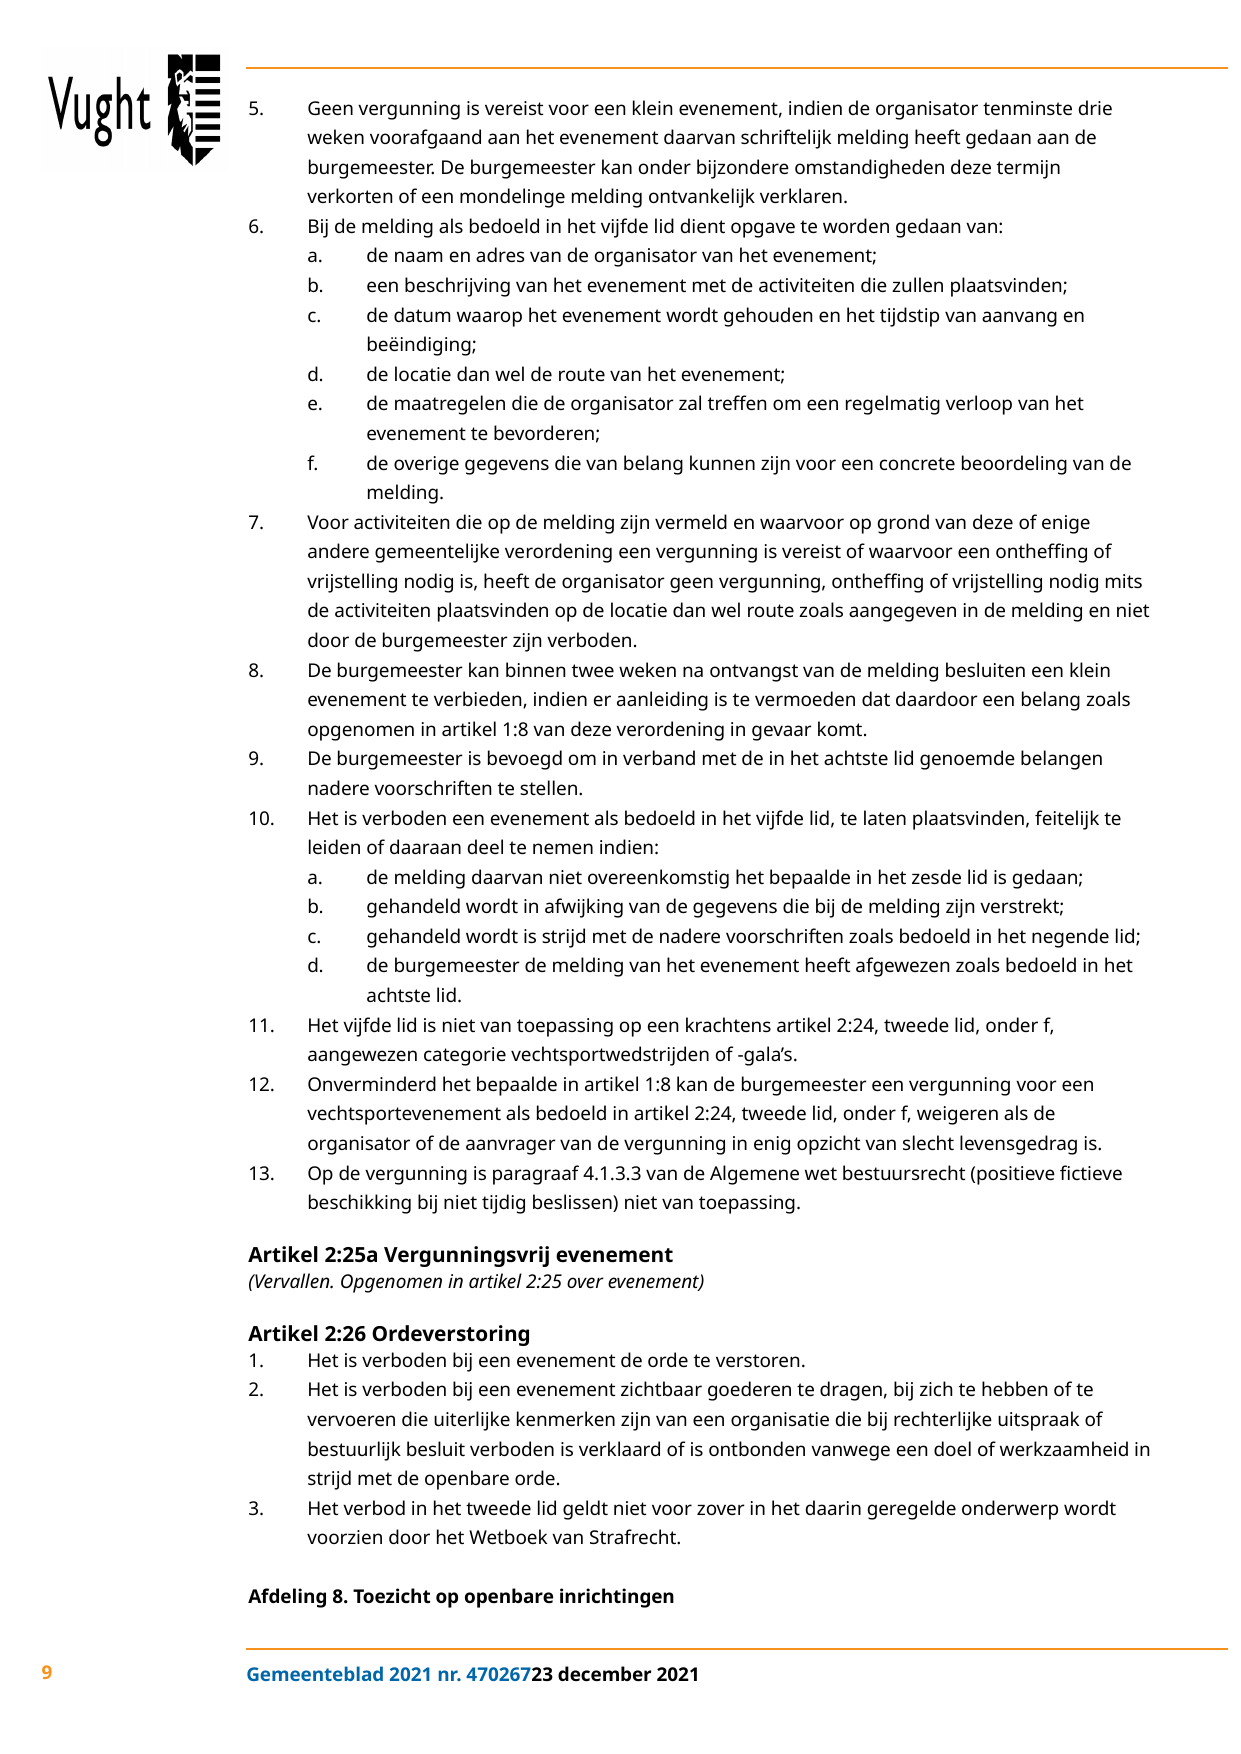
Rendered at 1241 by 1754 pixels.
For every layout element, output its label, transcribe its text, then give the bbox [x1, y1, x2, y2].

list Geen vergunning is vereist voor een klein evenement, indien de organisator tenminste drie weken voorafgaand aan het evenement daarvan schriftelijk melding heeft gedaan aan de burgemeester. De burgemeester kan onder bijzondere omstandigheden deze termijn verkorten of een mondelinge melding ontvankelijk verklaren. [248, 95, 1152, 209]
text Artikel 2:25a Vergunningsvrij evenement [248, 1240, 1152, 1268]
list de naam en adres van de organisator van het evenement; [307, 243, 1152, 268]
list de locatie dan wel de route van het evenement; [307, 361, 1152, 387]
text Afdeling 8. Toezicht op openbare inrichtingen [248, 1584, 1152, 1609]
list de overige gegevens die van belang kunnen zijn voor een concrete beoordeling van de melding. [307, 450, 1152, 505]
picture [41, 47, 231, 172]
text Artikel 2:26 Ordeverstoring [248, 1319, 1152, 1347]
list Voor activiteiten die op de melding zijn vermeld en waarvoor op grond van deze of enige andere gemeentelijke verordening een vergunning is vereist of waarvoor een ontheffing of vrijstelling nodig is, heeft de organisator geen vergunning, ontheffing of vrijstelling nodig mits de activiteiten plaatsvinden op de locatie dan wel route zoals aangegeven in de melding en niet door de burgemeester zijn verboden. [248, 509, 1152, 653]
list De burgemeester is bevoegd om in verband met de in het achtste lid genoemde belangen nadere voorschriften te stellen. [248, 746, 1152, 801]
list de melding daarvan niet overeenkomstig het bepaalde in het zesde lid is gedaan; [307, 864, 1152, 890]
list de maatregelen die de organisator zal treffen om een regelmatig verloop van het evenement te bevorderen; [307, 391, 1152, 446]
list Het verbod in het tweede lid geldt niet voor zover in het daarin geregelde onderwerp wordt voorzien door het Wetboek van Strafrecht. [248, 1495, 1152, 1550]
list de burgemeester de melding van het evenement heeft afgewezen zoals bedoeld in het achtste lid. [307, 953, 1152, 1008]
list Onverminderd het bepaalde in artikel 1:8 kan de burgemeester een vergunning voor een vechtsportevenement als bedoeld in artikel 2:24, tweede lid, onder f, weigeren als de organisator of de aanvrager van de vergunning in enig opzicht van slecht levensgedrag is. [248, 1071, 1152, 1156]
list Het is verboden een evenement als bedoeld in het vijfde lid, te laten plaatsvinden, feitelijk te leiden of daaraan deel te nemen indien: [248, 805, 1152, 860]
list de datum waarop het evenement wordt gehouden en het tijdstip van aanvang en beëindiging; [307, 302, 1152, 357]
list gehandeld wordt in afwijking van de gegevens die bij de melding zijn verstrekt; [307, 893, 1152, 919]
list De burgemeester kan binnen twee weken na ontvangst van de melding besluiten een klein evenement te verbieden, indien er aanleiding is te vermoeden dat daardoor een belang zoals opgenomen in artikel 1:8 van deze verordening in gevaar komt. [248, 657, 1152, 742]
list Het is verboden bij een evenement de orde te verstoren. [248, 1347, 1152, 1373]
text (Vervallen. Opgenomen in artikel 2:25 over evenement) [248, 1268, 1152, 1294]
list Het is verboden bij een evenement zichtbaar goederen te dragen, bij zich te hebben of te vervoeren die uiterlijke kenmerken zijn van een organisatie die bij rechterlijke uitspraak of bestuurlijk besluit verboden is verklaard of is ontbonden vanwege een doel of werkzaamheid in strijd met de openbare orde. [248, 1377, 1152, 1491]
list gehandeld wordt is strijd met de nadere voorschriften zoals bedoeld in het negende lid; [307, 923, 1152, 949]
list Bij de melding als bedoeld in het vijfde lid dient opgave te worden gedaan van: [248, 213, 1152, 239]
list Op de vergunning is paragraaf 4.1.3.3 van de Algemene wet bestuursrecht (positieve fictieve beschikking bij niet tijdig beslissen) niet van toepassing. [248, 1160, 1152, 1215]
list een beschrijving van het evenement met de activiteiten die zullen plaatsvinden; [307, 272, 1152, 298]
list Het vijfde lid is niet van toepassing op een krachtens artikel 2:24, tweede lid, onder f, aangewezen categorie vechtsportwedstrijden of -gala’s. [248, 1012, 1152, 1067]
